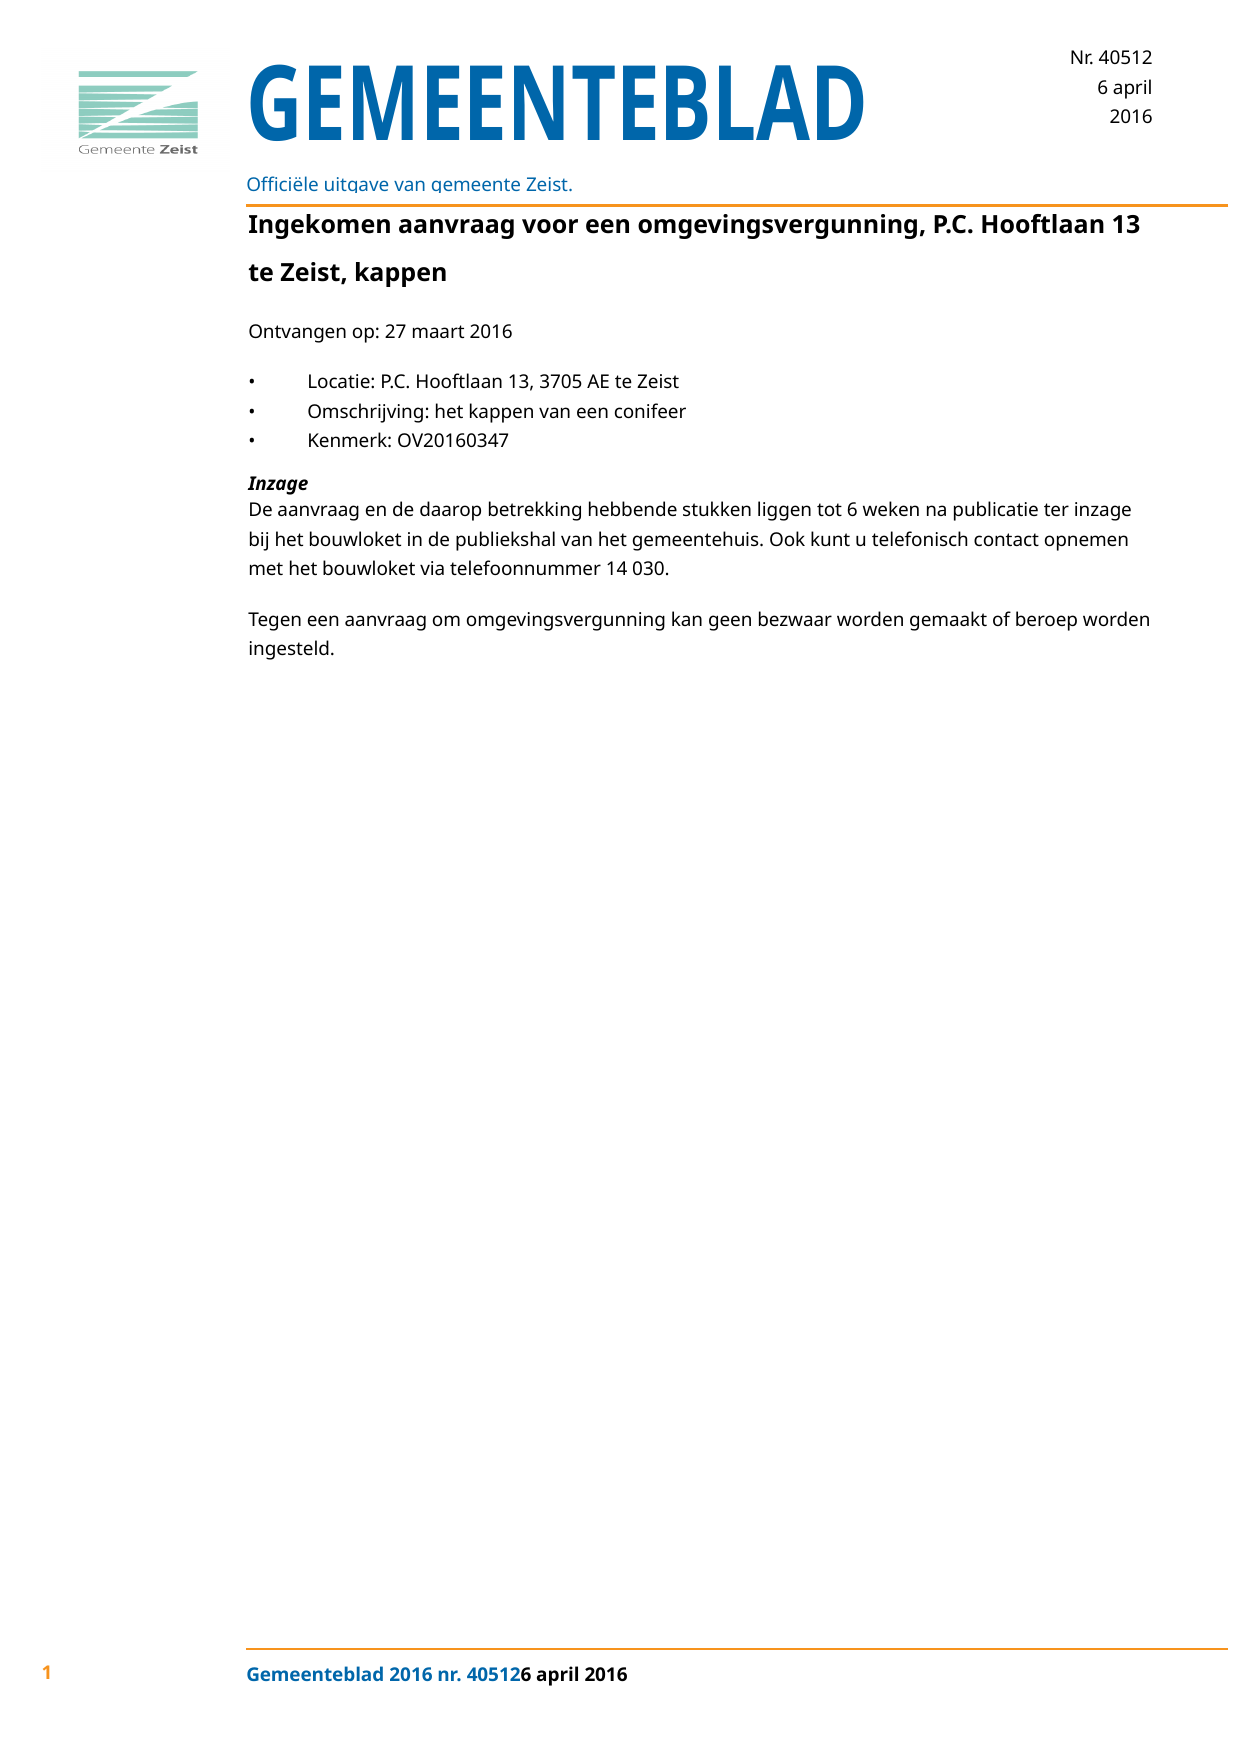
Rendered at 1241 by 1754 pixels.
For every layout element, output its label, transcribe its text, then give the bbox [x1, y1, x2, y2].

list Kenmerk: OV20160347 [248, 427, 1152, 453]
text De aanvraag en de daarop betrekking hebbende stukken liggen tot 6 weken na publicatie ter inzage bij het bouwloket in de publiekshal van het gemeentehuis. Ook kunt u telefonisch contact opnemen met het bouwloket via telefoonnummer 14 030. [248, 496, 1152, 581]
text Tegen een aanvraag om omgevingsvergunning kan geen bezwaar worden gemaakt of beroep worden ingesteld. [248, 606, 1152, 661]
text Ontvangen op: 27 maart 2016 [248, 318, 1152, 344]
picture [41, 47, 231, 172]
list Omschrijving: het kappen van een conifeer [248, 398, 1152, 424]
text Inzage [248, 471, 1152, 496]
list Locatie: P.C. Hooftlaan 13, 3705 AE te Zeist [248, 368, 1152, 394]
text Ingekomen aanvraag voor een omgevingsvergunning, P.C. Hooftlaan 13 te Zeist, kappen [248, 207, 1152, 288]
